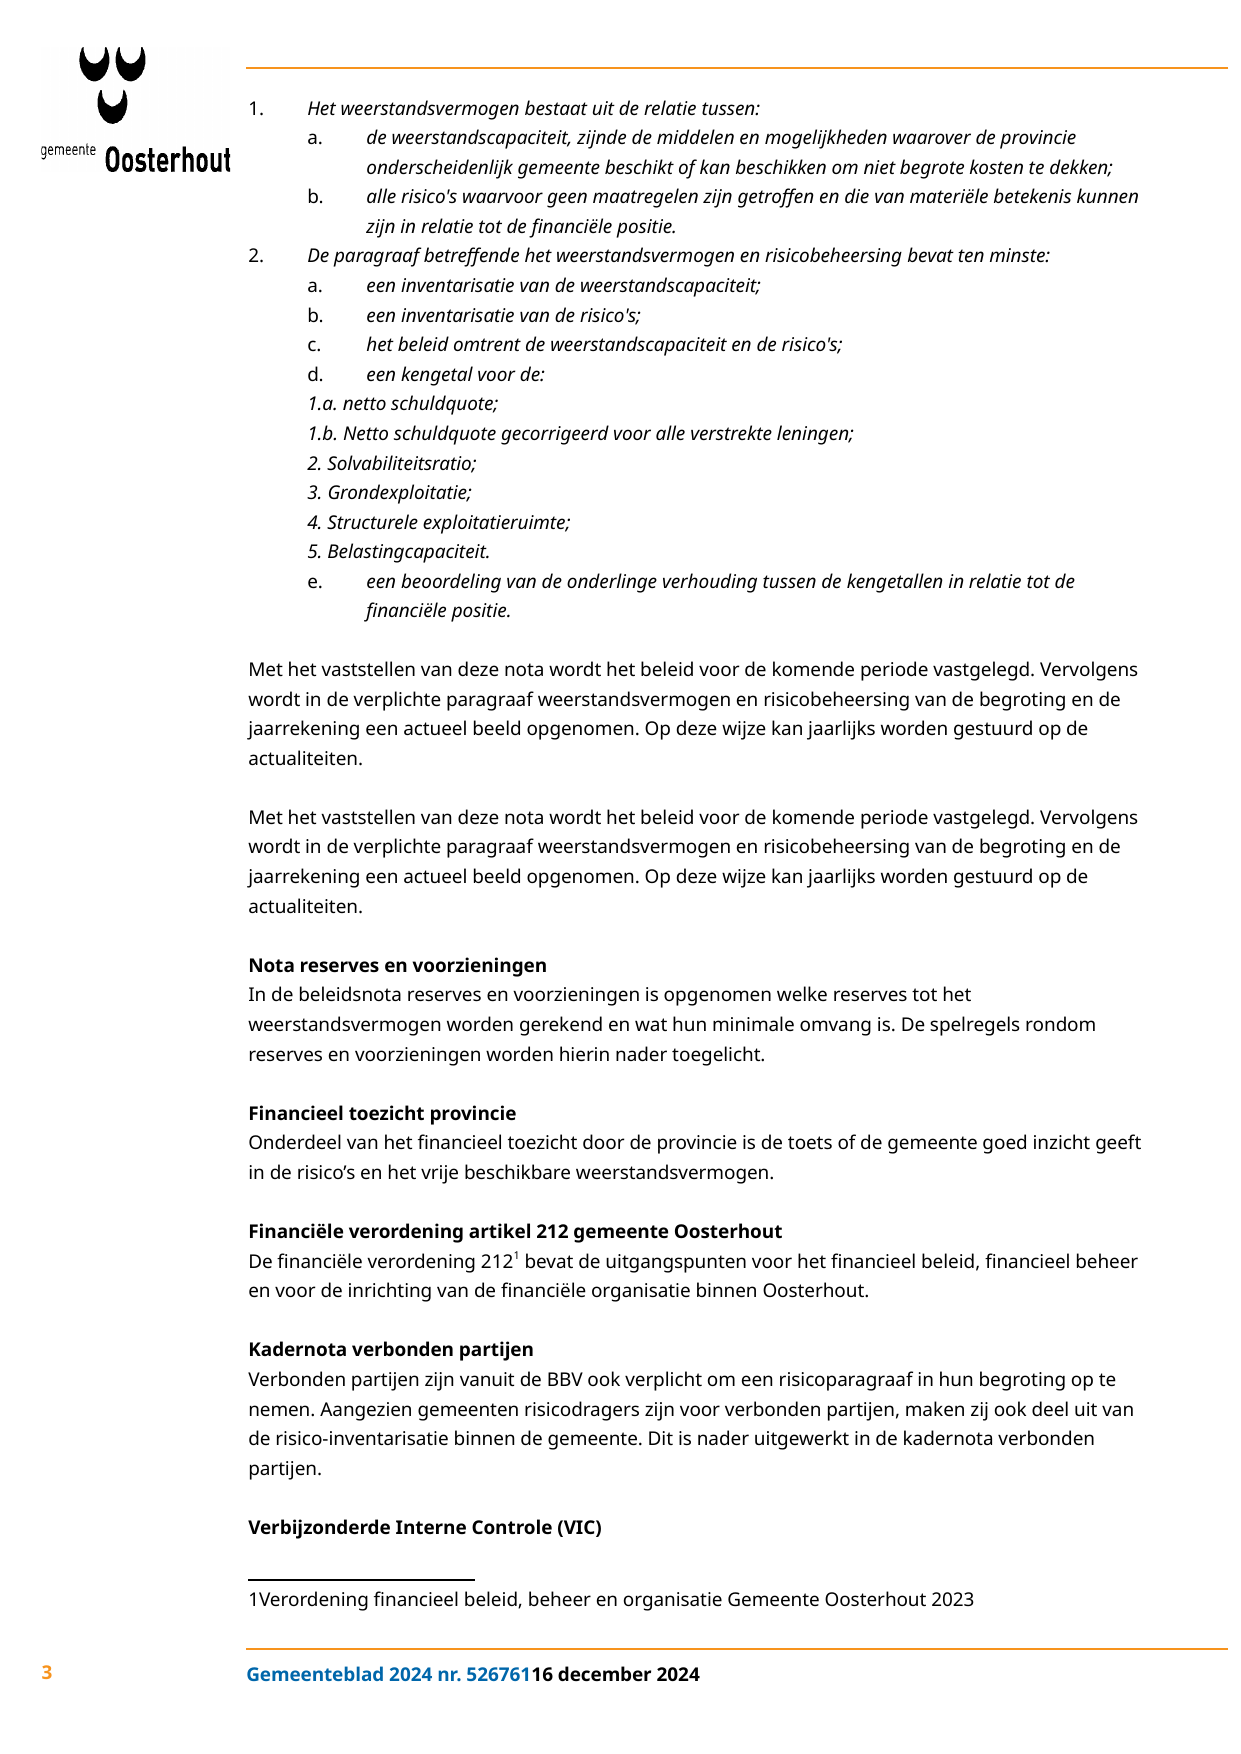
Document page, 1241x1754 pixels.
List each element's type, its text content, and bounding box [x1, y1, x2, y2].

text Kadernota verbonden partijen [248, 1337, 1152, 1362]
text Verordening financieel beleid, beheer en organisatie Gemeente Oosterhout 2023 [248, 1586, 1152, 1612]
picture [41, 47, 231, 172]
text De financiële verordening 212 bevat de uitgangspunten voor het financieel beleid, financieel beheer en voor de inrichting van de financiële organisatie binnen Oosterhout. [248, 1248, 1152, 1303]
text Financiële verordening artikel 212 gemeente Oosterhout [248, 1218, 1152, 1244]
text Met het vaststellen van deze nota wordt het beleid voor de komende periode vastgelegd. Vervolgens wordt in de verplichte paragraaf weerstandsvermogen en risicobeheersing van de begroting en de jaarrekening een actueel beeld opgenomen. Op deze wijze kan jaarlijks worden gestuurd op de actualiteiten. [248, 804, 1152, 919]
text Met het vaststellen van deze nota wordt het beleid voor de komende periode vastgelegd. Vervolgens wordt in de verplichte paragraaf weerstandsvermogen en risicobeheersing van de begroting en de jaarrekening een actueel beeld opgenomen. Op deze wijze kan jaarlijks worden gestuurd op de actualiteiten. [248, 656, 1152, 771]
text Onderdeel van het financieel toezicht door de provincie is de toets of de gemeente goed inzicht geeft in de risico’s en het vrije beschikbare weerstandsvermogen. [248, 1129, 1152, 1185]
text Verbijzonderde Interne Controle (VIC) [248, 1514, 1152, 1540]
text In de beleidsnota reserves en voorzieningen is opgenomen welke reserves tot het weerstandsvermogen worden gerekend en wat hun minimale omvang is. De spelregels rondom reserves en voorzieningen worden hierin nader toegelicht. [248, 982, 1152, 1067]
text Verbonden partijen zijn vanuit de BBV ook verplicht om een risicoparagraaf in hun begroting op te nemen. Aangezien gemeenten risicodragers zijn voor verbonden partijen, maken zij ook deel uit van de risico-inventarisatie binnen de gemeente. Dit is nader uitgewerkt in de kadernota verbonden partijen. [248, 1366, 1152, 1481]
table_header Het weerstandsvermogen bestaat uit de relatie tussen: de weerstandscapaciteit, zijnde de middelen en mogelijkheden waarover de provincie onderscheidenlijk gemeente beschikt of kan beschikken om niet begrote kosten te dekken; alle risico's waarvoor geen maatregelen zijn getroffen en die van materiële betekenis kunnen zijn in relatie tot de financiële positie. De paragraaf betreffende het weerstandsvermogen en risicobeheersing bevat ten minste: een inventarisatie van de weerstandscapaciteit; een inventarisatie van de risico's; het beleid omtrent de weerstandscapaciteit en de risico's; een kengetal voor de: 1.a. netto schuldquote; 1.b. Netto schuldquote gecorrigeerd voor alle verstrekte leningen; 2. Solvabiliteitsratio; 3. Grondexploitatie; 4. Structurele exploitatieruimte; 5. Belastingcapaciteit. een beoordeling van de onderlinge verhouding tussen de kengetallen in relatie tot de financiële positie. [248, 95, 1152, 623]
text Financieel toezicht provincie [248, 1100, 1152, 1126]
text Nota reserves en voorzieningen [248, 952, 1152, 978]
